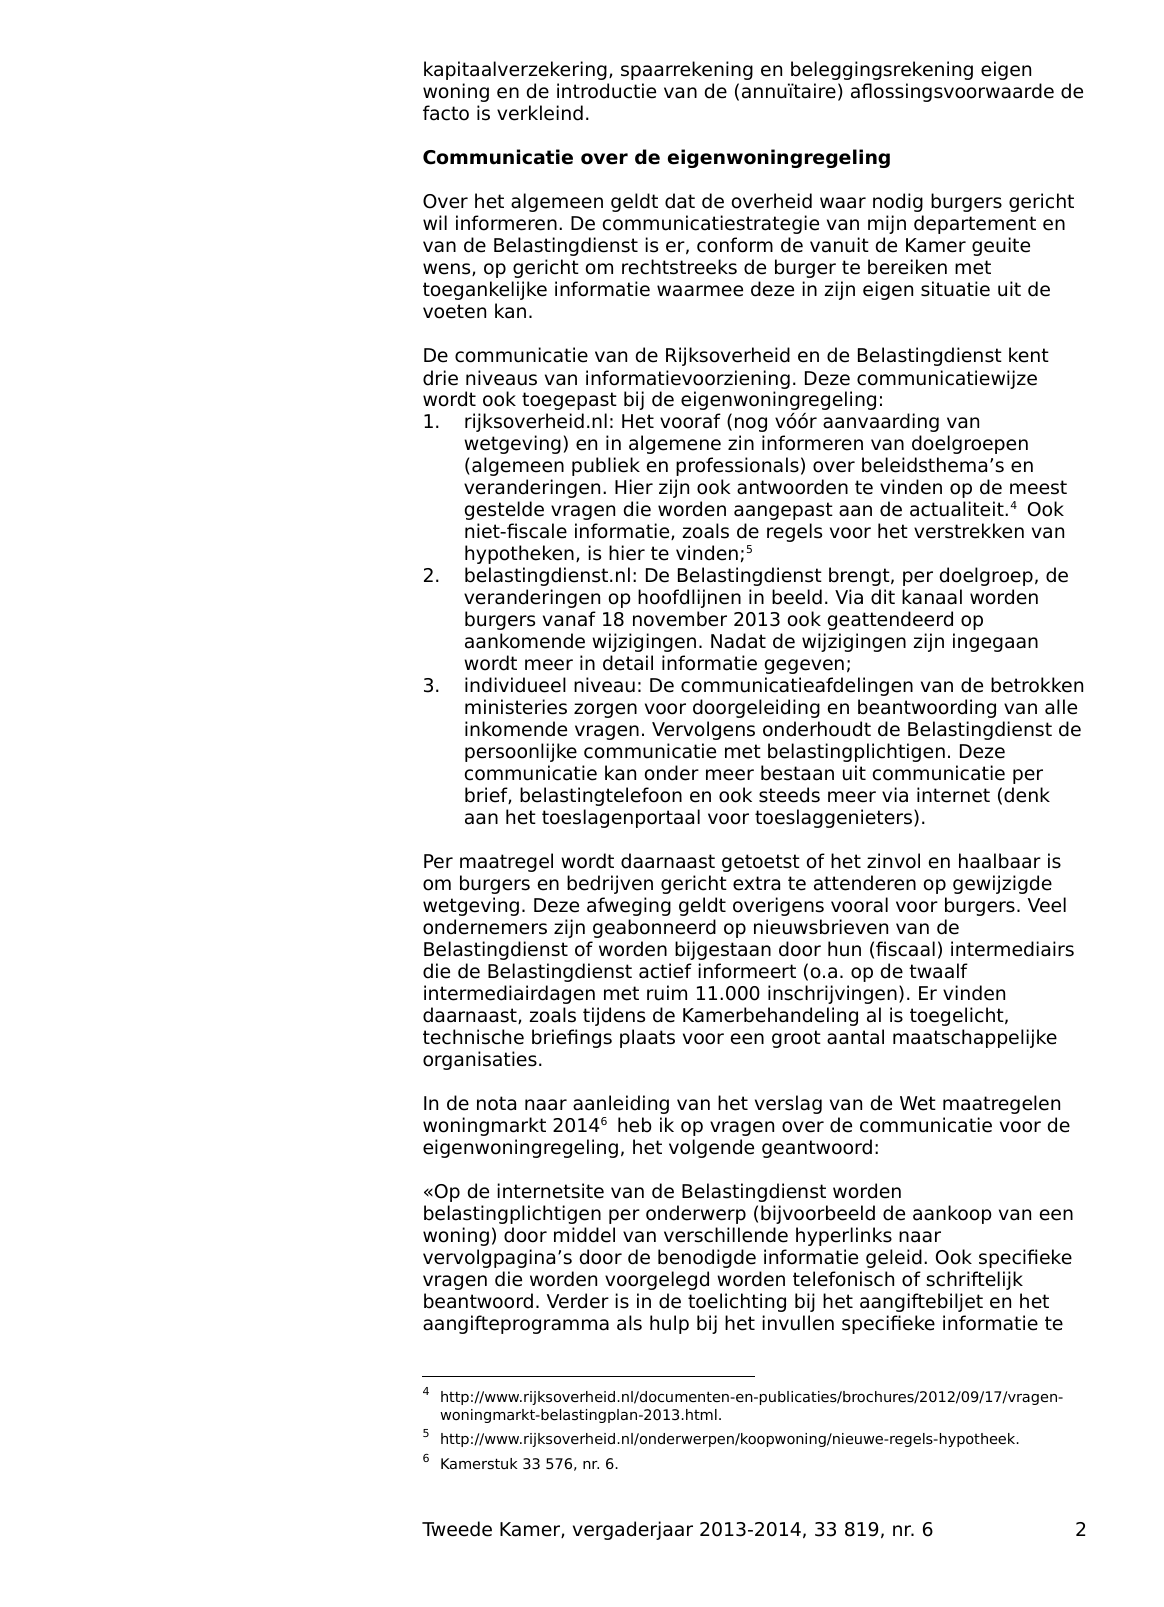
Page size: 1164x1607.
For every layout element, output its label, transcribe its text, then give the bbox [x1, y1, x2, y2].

text «Op de internetsite van de Belastingdienst worden belastingplichtigen per onderwerp (bijvoorbeeld de aankoop van een woning) door middel van verschillende hyperlinks naar vervolgpagina’s door de benodigde informatie geleid. Ook specifieke vragen die worden voorgelegd worden telefonisch of schriftelijk beantwoord. Verder is in de toelichting bij het aangiftebiljet en het aangifteprogramma als hulp bij het invullen specifieke informatie te [422, 1181, 1087, 1335]
text Over het algemeen geldt dat de overheid waar nodig burgers gericht wil informeren. De communicatiestrategie van mijn departement en van de Belastingdienst is er, conform de vanuit de Kamer geuite wens, op gericht om rechtstreeks de burger te bereiken met toegankelijke informatie waarmee deze in zijn eigen situatie uit de voeten kan. [422, 191, 1087, 323]
text Kamerstuk 33 576, nr. 6. [422, 1452, 1087, 1474]
text In de nota naar aanleiding van het verslag van de Wet maatregelen woningmarkt 2014 heb ik op vragen over de communicatie voor de eigenwoningregeling, het volgende geantwoord: [422, 1093, 1087, 1159]
text 3. individueel niveau: De communicatieafdelingen van de betrokken ministeries zorgen voor doorgeleiding en beantwoording van alle inkomende vragen. Vervolgens onderhoudt de Belastingdienst de persoonlijke communicatie met belastingplichtigen. Deze communicatie kan onder meer bestaan uit communicatie per brief, belastingtelefoon en ook steeds meer via internet (denk aan het toeslagenportaal voor toeslaggenieters). [422, 675, 1087, 829]
text http://www.rijksoverheid.nl/onderwerpen/koopwoning/nieuwe-regels-hypotheek. [422, 1427, 1087, 1449]
text Per maatregel wordt daarnaast getoetst of het zinvol en haalbaar is om burgers en bedrijven gericht extra te attenderen op gewijzigde wetgeving. Deze afweging geldt overigens vooral voor burgers. Veel ondernemers zijn geabonneerd op nieuwsbrieven van de Belastingdienst of worden bijgestaan door hun (fiscaal) intermediairs die de Belastingdienst actief informeert (o.a. op de twaalf intermediairdagen met ruim 11.000 inschrijvingen). Er vinden daarnaast, zoals tijdens de Kamerbehandeling al is toegelicht, technische briefings plaats voor een groot aantal maatschappelijke organisaties. [422, 851, 1087, 1071]
text kapitaalverzekering, spaarrekening en beleggingsrekening eigen woning en de introductie van de (annuïtaire) aflossingsvoorwaarde de facto is verkleind. [422, 59, 1087, 125]
text 2. belastingdienst.nl: De Belastingdienst brengt, per doelgroep, de veranderingen op hoofdlijnen in beeld. Via dit kanaal worden burgers vanaf 18 november 2013 ook geattendeerd op aankomende wijzigingen. Nadat de wijzigingen zijn ingegaan wordt meer in detail informatie gegeven; [422, 565, 1087, 675]
text http://www.rijksoverheid.nl/documenten-en-publicaties/brochures/2012/09/17/vragen-woningmarkt-belastingplan-2013.html. [422, 1385, 1087, 1424]
text 1. rijksoverheid.nl: Het vooraf (nog vóór aanvaarding van wetgeving) en in algemene zin informeren van doelgroepen (algemeen publiek en professionals) over beleidsthema’s en veranderingen. Hier zijn ook antwoorden te vinden op de meest gestelde vragen die worden aangepast aan de actualiteit. Ook niet-fiscale informatie, zoals de regels voor het verstrekken van hypotheken, is hier te vinden; [422, 411, 1087, 565]
subtitle Communicatie over de eigenwoningregeling [422, 147, 1087, 169]
text De communicatie van de Rijksoverheid en de Belastingdienst kent drie niveaus van informatievoorziening. Deze communicatiewijze wordt ook toegepast bij de eigenwoningregeling: [422, 345, 1087, 411]
